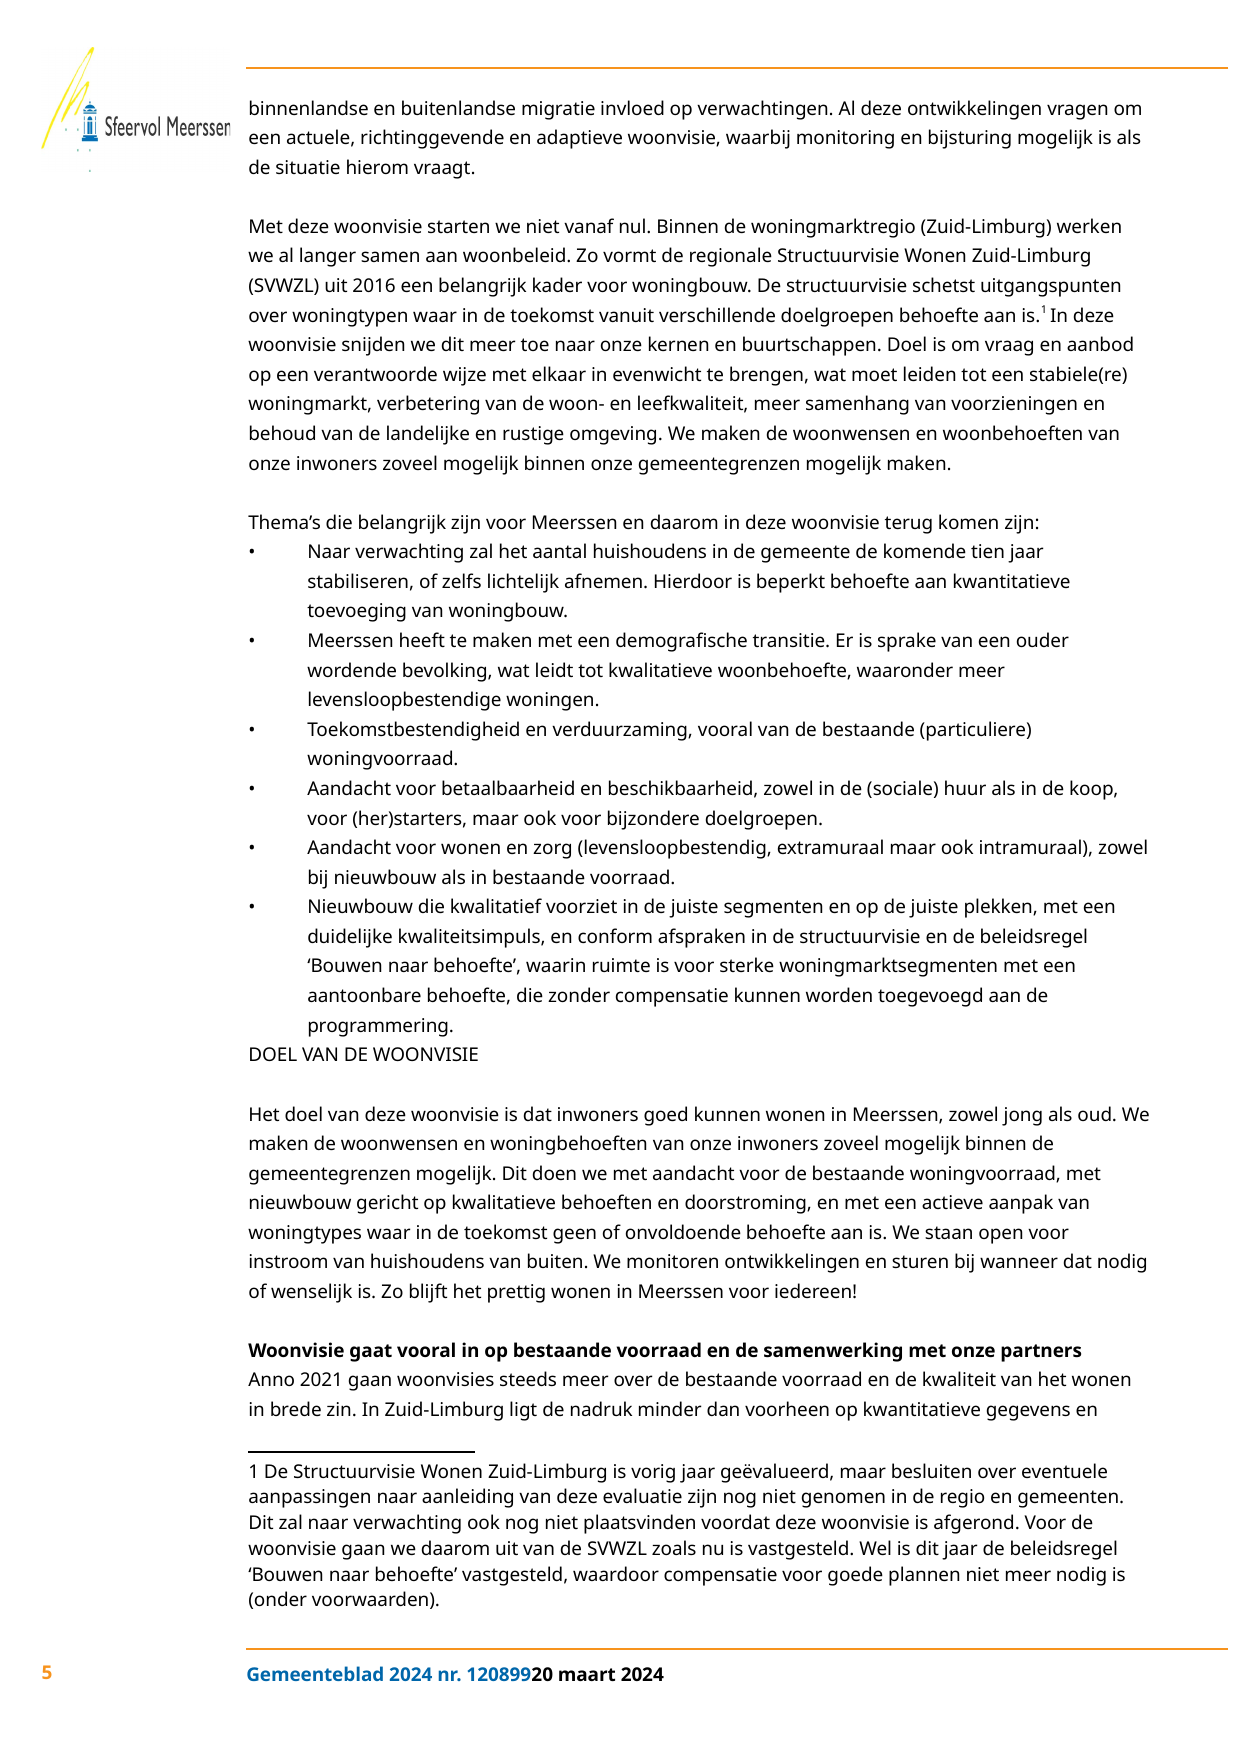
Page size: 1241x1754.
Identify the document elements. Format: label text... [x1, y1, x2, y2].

text Anno 2021 gaan woonvisies steeds meer over de bestaande voorraad en de kwaliteit van het wonen in brede zin. In Zuid-Limburg ligt de nadruk minder dan voorheen op kwantitatieve gegevens en [248, 1366, 1152, 1422]
text binnenlandse en buitenlandse migratie invloed op verwachtingen. Al deze ontwikkelingen vragen om een actuele, richtinggevende en adaptieve woonvisie, waarbij monitoring en bijsturing mogelijk is als de situatie hierom vraagt. [248, 95, 1152, 180]
text Woonvisie gaat vooral in op bestaande voorraad en de samenwerking met onze partners [248, 1337, 1152, 1362]
list Meerssen heeft te maken met een demografische transitie. Er is sprake van een ouder wordende bevolking, wat leidt tot kwalitatieve woonbehoefte, waaronder meer levensloopbestendige woningen. [248, 627, 1152, 712]
text De Structuurvisie Wonen Zuid-Limburg is vorig jaar geëvalueerd, maar besluiten over eventuele aanpassingen naar aanleiding van deze evaluatie zijn nog niet genomen in de regio en gemeenten. Dit zal naar verwachting ook nog niet plaatsvinden voordat deze woonvisie is afgerond. Voor de woonvisie gaan we daarom uit van de SVWZL zoals nu is vastgesteld. Wel is dit jaar de beleidsregel ‘Bouwen naar behoefte’ vastgesteld, waardoor compensatie voor goede plannen niet meer nodig is (onder voorwaarden). [248, 1458, 1152, 1612]
list Aandacht voor betaalbaarheid en beschikbaarheid, zowel in de (sociale) huur als in de koop, voor (her)starters, maar ook voor bijzondere doelgroepen. [248, 775, 1152, 831]
text Thema’s die belangrijk zijn voor Meerssen en daarom in deze woonvisie terug komen zijn: [248, 509, 1152, 535]
list Toekomstbestendigheid en verduurzaming, vooral van de bestaande (particuliere) woningvoorraad. [248, 716, 1152, 771]
text Met deze woonvisie starten we niet vanaf nul. Binnen de woningmarktregio (Zuid-Limburg) werken we al langer samen aan woonbeleid. Zo vormt de regionale Structuurvisie Wonen Zuid-Limburg (SVWZL) uit 2016 een belangrijk kader voor woningbouw. De structuurvisie schetst uitgangspunten over woningtypen waar in de toekomst vanuit verschillende doelgroepen behoefte aan is.In deze woonvisie snijden we dit meer toe naar onze kernen en buurtschappen. Doel is om vraag en aanbod op een verantwoorde wijze met elkaar in evenwicht te brengen, wat moet leiden tot een stabiele(re) woningmarkt, verbetering van de woon- en leefkwaliteit, meer samenhang van voorzieningen en behoud van de landelijke en rustige omgeving. We maken de woonwensen en woonbehoeften van onze inwoners zoveel mogelijk binnen onze gemeentegrenzen mogelijk maken. [248, 213, 1152, 476]
list Naar verwachting zal het aantal huishoudens in de gemeente de komende tien jaar stabiliseren, of zelfs lichtelijk afnemen. Hierdoor is beperkt behoefte aan kwantitatieve toevoeging van woningbouw. [248, 538, 1152, 623]
list Aandacht voor wonen en zorg (levensloopbestendig, extramuraal maar ook intramuraal), zowel bij nieuwbouw als in bestaande voorraad. [248, 834, 1152, 890]
table_header DOEL VAN DE WOONVISIE Het doel van deze woonvisie is dat inwoners goed kunnen wonen in Meerssen, zowel jong als oud. We maken de woonwensen en woningbehoeften van onze inwoners zoveel mogelijk binnen de gemeentegrenzen mogelijk. Dit doen we met aandacht voor de bestaande woningvoorraad, met nieuwbouw gericht op kwalitatieve behoeften en doorstroming, en met een actieve aanpak van woningtypes waar in de toekomst geen of onvoldoende behoefte aan is. We staan open voor instroom van huishoudens van buiten. We monitoren ontwikkelingen en sturen bij wanneer dat nodig of wenselijk is. Zo blijft het prettig wonen in Meerssen voor iedereen! [248, 1042, 1152, 1304]
picture [41, 47, 231, 172]
list Nieuwbouw die kwalitatief voorziet in de juiste segmenten en op de juiste plekken, met een duidelijke kwaliteitsimpuls, en conform afspraken in de structuurvisie en de beleidsregel ‘Bouwen naar behoefte’, waarin ruimte is voor sterke woningmarktsegmenten met een aantoonbare behoefte, die zonder compensatie kunnen worden toegevoegd aan de programmering. [248, 893, 1152, 1038]
